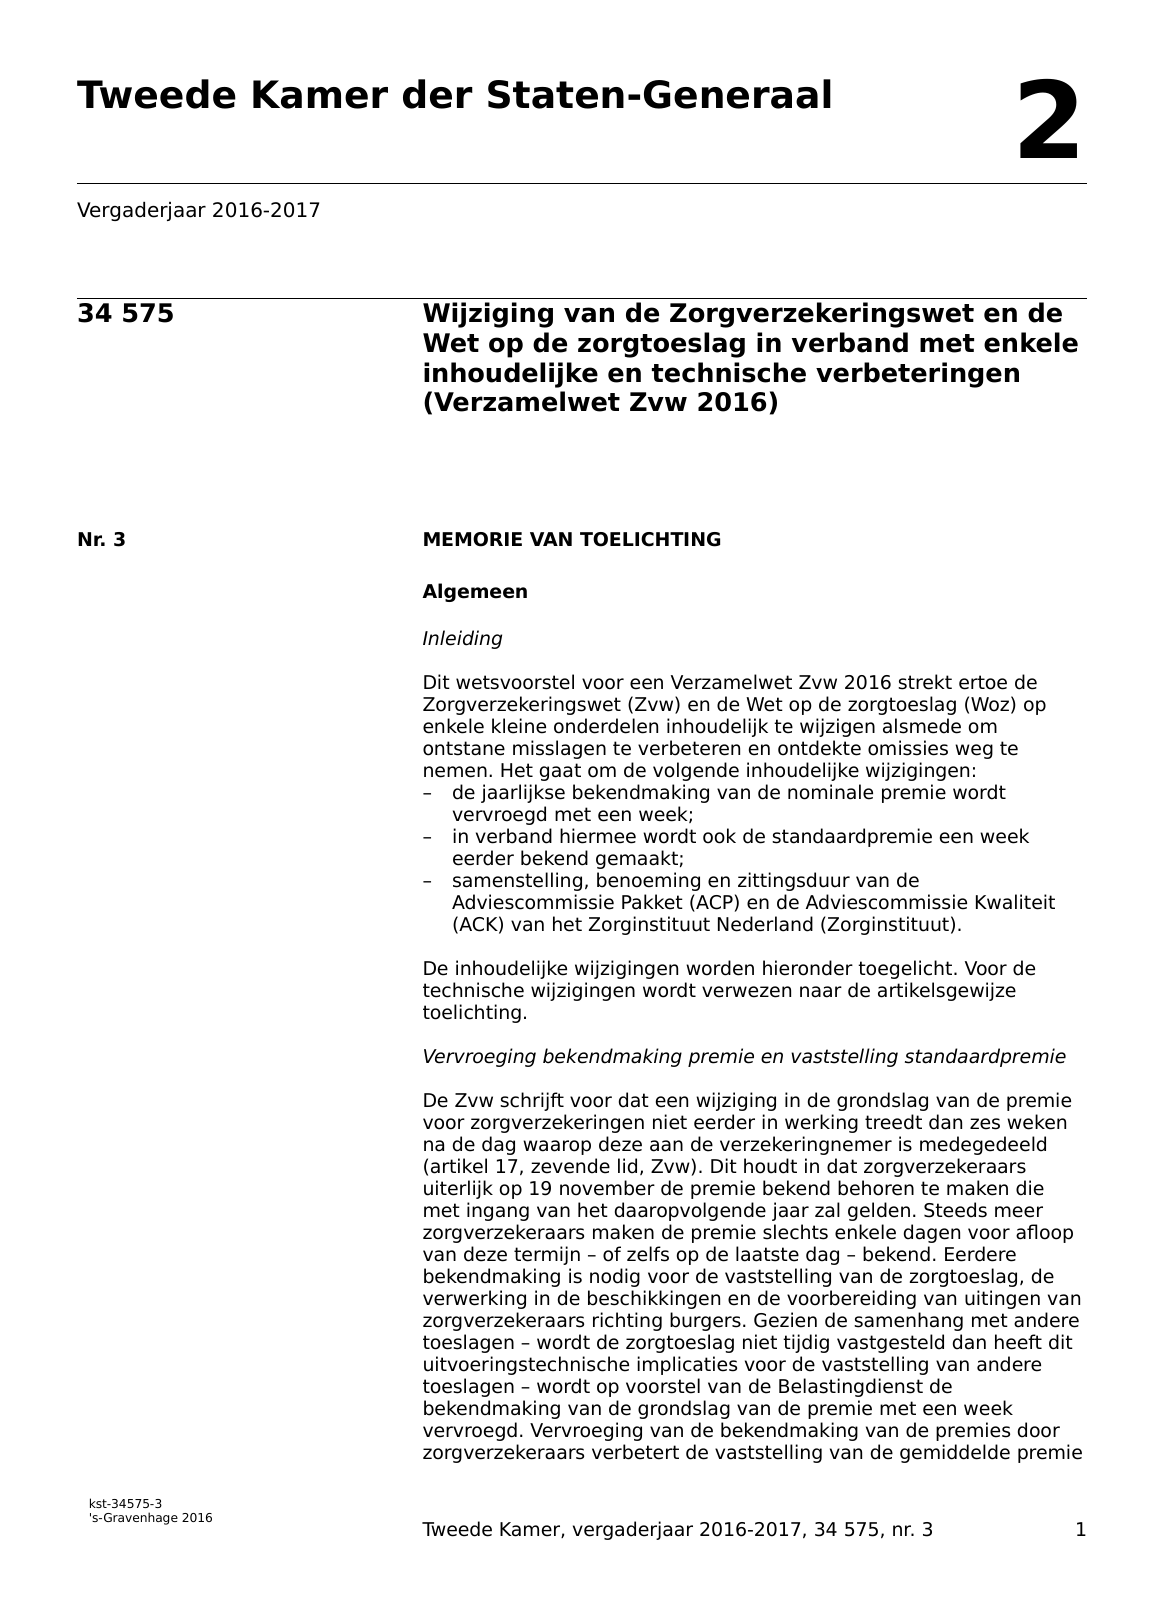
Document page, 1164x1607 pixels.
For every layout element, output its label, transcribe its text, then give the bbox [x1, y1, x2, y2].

text De Zvw schrijft voor dat een wijziging in de grondslag van de premie voor zorgverzekeringen niet eerder in werking treedt dan zes weken na de dag waarop deze aan de verzekeringnemer is medegedeeld (artikel 17, zevende lid, Zvw). Dit houdt in dat zorgverzekeraars uiterlijk op 19 november de premie bekend behoren te maken die met ingang van het daaropvolgende jaar zal gelden. Steeds meer zorgverzekeraars maken de premie slechts enkele dagen voor afloop van deze termijn – of zelfs op de laatste dag – bekend. Eerdere bekendmaking is nodig voor de vaststelling van de zorgtoeslag, de verwerking in de beschikkingen en de voorbereiding van uitingen van zorgverzekeraars richting burgers. Gezien de samenhang met andere toeslagen – wordt de zorgtoeslag niet tijdig vastgesteld dan heeft dit uitvoeringstechnische implicaties voor de vaststelling van andere toeslagen – wordt op voorstel van de Belastingdienst de bekendmaking van de grondslag van de premie met een week vervroegd. Vervroeging van de bekendmaking van de premies door zorgverzekeraars verbetert de vaststelling van de gemiddelde premie [422, 1090, 1087, 1464]
text – in verband hiermee wordt ook de standaardpremie een week eerder bekend gemaakt; [422, 826, 1087, 870]
text De inhoudelijke wijzigingen worden hieronder toegelicht. Voor de technische wijzigingen wordt verwezen naar de artikelsgewijze toelichting. [422, 958, 1087, 1024]
text – samenstelling, benoeming en zittingsduur van de Adviescommissie Pakket (ACP) en de Adviescommissie Kwaliteit (ACK) van het Zorginstituut Nederland (Zorginstituut). [422, 870, 1087, 936]
subtitle 34 575 Wijziging van de Zorgverzekeringswet en de Wet op de zorgtoeslag in verband met enkele inhoudelijke en technische verbeteringen (Verzamelwet Zvw 2016) [77, 299, 1087, 418]
text kst-34575-3 [88, 1497, 323, 1511]
table_cell Vergaderjaar 2016-2017 [77, 184, 1087, 298]
subtitle Nr. 3 MEMORIE VAN TOELICHTING [77, 529, 1087, 551]
text 's-Gravenhage 2016 [88, 1511, 323, 1525]
table_header Tweede Kamer der Staten-Generaal [77, 59, 886, 183]
subtitle Vervroeging bekendmaking premie en vaststelling standaardpremie [422, 1046, 1087, 1068]
table_header 2 [886, 59, 1087, 183]
text – de jaarlijkse bekendmaking van de nominale premie wordt vervroegd met een week; [422, 782, 1087, 826]
text Dit wetsvoorstel voor een Verzamelwet Zvw 2016 strekt ertoe de Zorgverzekeringswet (Zvw) en de Wet op de zorgtoeslag (Woz) op enkele kleine onderdelen inhoudelijk te wijzigen alsmede om ontstane misslagen te verbeteren en ontdekte omissies weg te nemen. Het gaat om de volgende inhoudelijke wijzigingen: [422, 672, 1087, 782]
subtitle Inleiding [422, 628, 1087, 650]
subtitle Algemeen [422, 581, 1087, 603]
